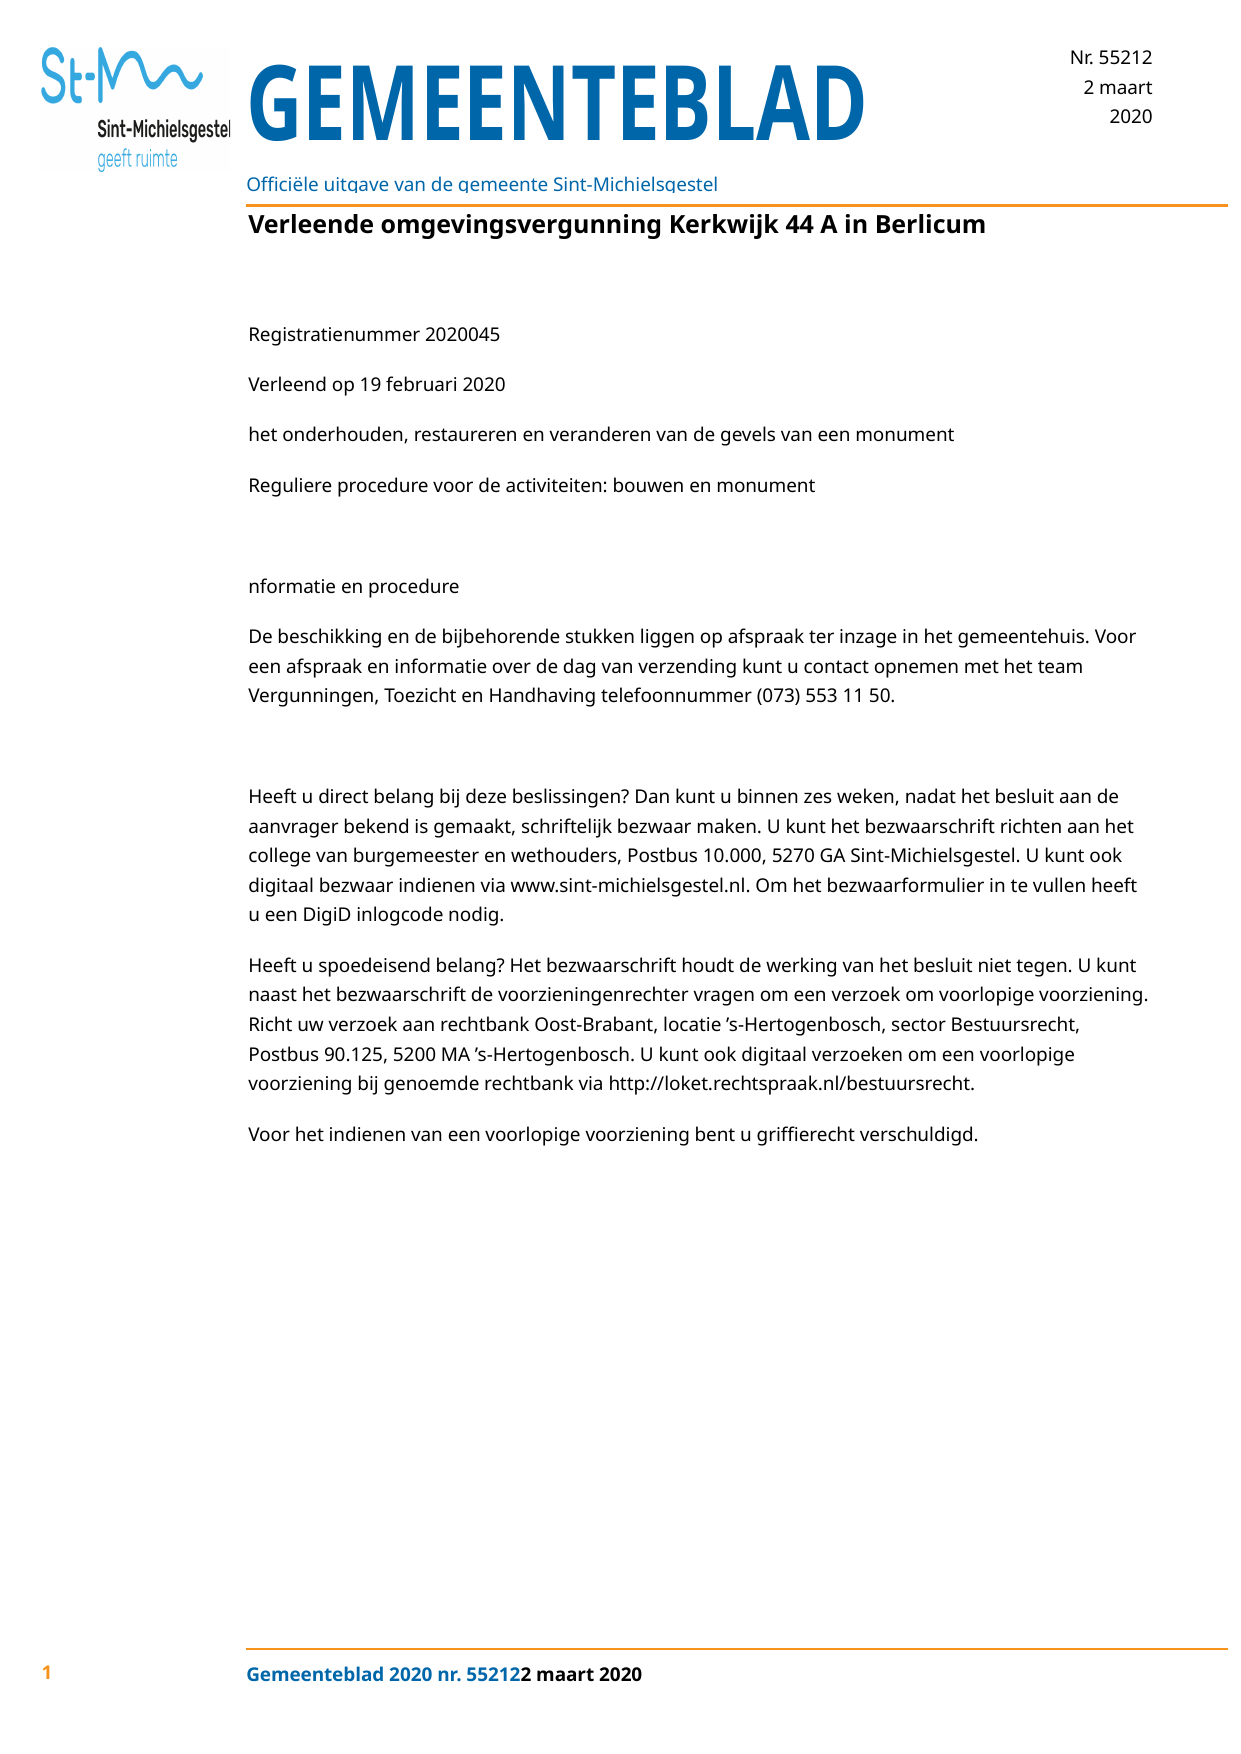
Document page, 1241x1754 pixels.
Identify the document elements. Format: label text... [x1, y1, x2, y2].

text Verleende omgevingsvergunning Kerkwijk 44 A in Berlicum [248, 207, 1152, 241]
text Reguliere procedure voor de activiteiten: bouwen en monument [248, 472, 1152, 498]
text het onderhouden, restaureren en veranderen van de gevels van een monument [248, 422, 1152, 447]
text De beschikking en de bijbehorende stukken liggen op afspraak ter inzage in het gemeentehuis. Voor een afspraak en informatie over de dag van verzending kunt u contact opnemen met het team Vergunningen, Toezicht en Handhaving telefoonnummer (073) 553 11 50. [248, 623, 1152, 708]
text Registratienummer 2020045 [248, 321, 1152, 346]
text Heeft u spoedeisend belang? Het bezwaarschrift houdt de werking van het besluit niet tegen. U kunt naast het bezwaarschrift de voorzieningenrechter vragen om een verzoek om voorlopige voorziening. Richt uw verzoek aan rechtbank Oost-Brabant, locatie ’s-Hertogenbosch, sector Bestuursrecht, Postbus 90.125, 5200 MA ’s-Hertogenbosch. U kunt ook digitaal verzoeken om een voorlopige voorziening bij genoemde rechtbank via http://loket.rechtspraak.nl/bestuursrecht. [248, 952, 1152, 1096]
text nformatie en procedure [248, 573, 1152, 598]
picture [41, 47, 231, 172]
text Voor het indienen van een voorlopige voorziening bent u griffierecht verschuldigd. [248, 1121, 1152, 1146]
text Heeft u direct belang bij deze beslissingen? Dan kunt u binnen zes weken, nadat het besluit aan de aanvrager bekend is gemaakt, schriftelijk bezwaar maken. U kunt het bezwaarschrift richten aan het college van burgemeester en wethouders, Postbus 10.000, 5270 GA Sint-Michielsgestel. U kunt ook digitaal bezwaar indienen via www.sint-michielsgestel.nl. Om het bezwaarformulier in te vullen heeft u een DigiD inlogcode nodig. [248, 783, 1152, 927]
text Verleend op 19 februari 2020 [248, 371, 1152, 397]
